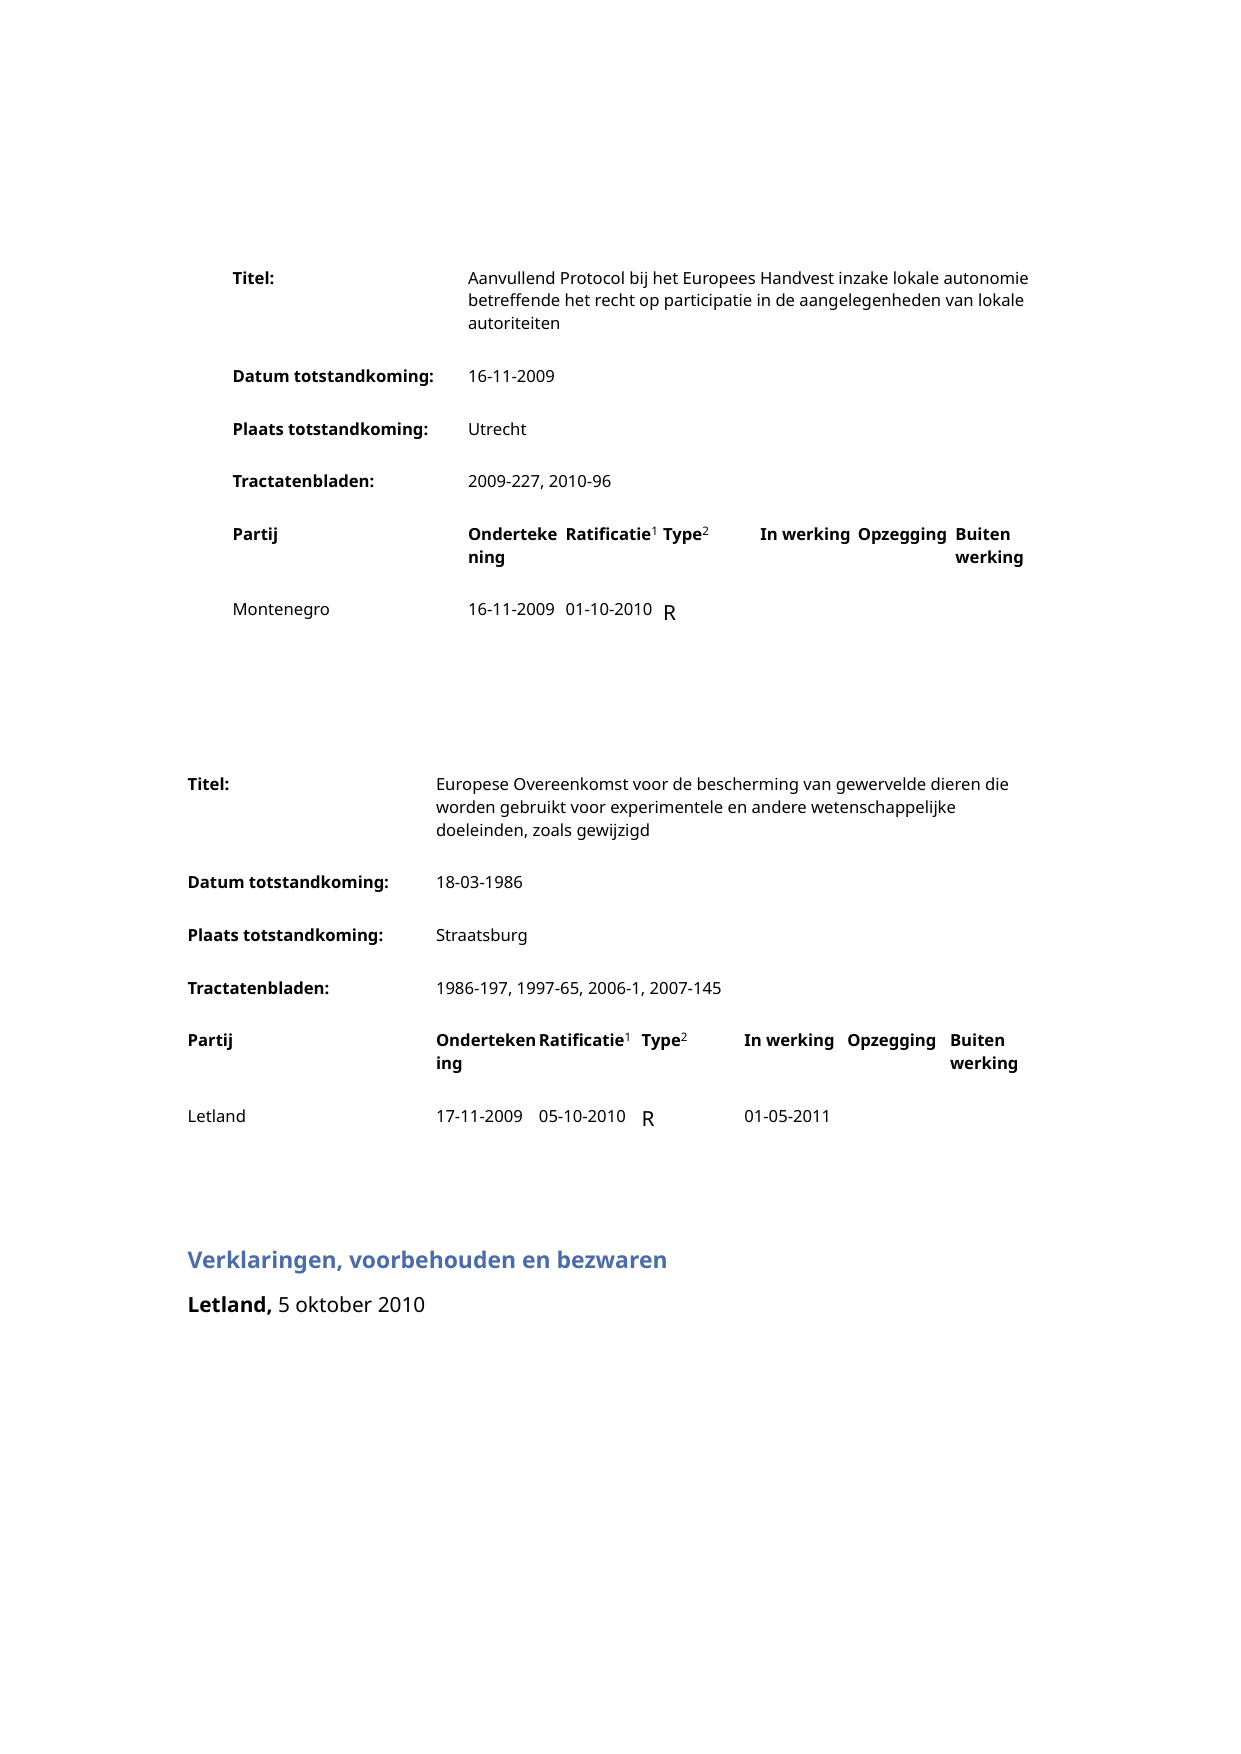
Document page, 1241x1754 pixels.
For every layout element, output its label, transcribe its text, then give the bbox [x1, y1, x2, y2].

table_cell 2009-227, 2010-96 [468, 470, 1053, 523]
table_cell [760, 598, 858, 656]
table_cell R [663, 598, 760, 656]
table_cell Opzegging [847, 1029, 950, 1104]
table_cell 01-10-2010 [565, 598, 663, 656]
table_cell 16-11-2009 [468, 365, 1053, 417]
table_cell Ratificatie1 [539, 1029, 641, 1104]
table_cell Datum totstandkoming: [233, 365, 468, 417]
table_cell Plaats totstandkoming: [233, 417, 468, 470]
table_header Titel: [188, 773, 436, 871]
table_cell 1986-197, 1997-65, 2006-1, 2007-145 [436, 976, 1053, 1029]
table_cell Opzegging [858, 523, 955, 598]
table_cell Letland [188, 1105, 436, 1163]
table_cell Tractatenbladen: [233, 470, 468, 523]
table_cell Tractatenbladen: [188, 976, 436, 1029]
table_header Europese Overeenkomst voor de bescherming van gewervelde dieren die worden gebruikt voor experimentele en andere wetenschappelijke doeleinden, zoals gewijzigd [436, 773, 1053, 871]
table_cell [950, 1105, 1053, 1163]
table_cell 18-03-1986 [436, 871, 1053, 924]
table_cell Buiten werking [955, 523, 1053, 598]
table_cell 16-11-2009 [468, 598, 565, 656]
table_cell Partij [233, 523, 468, 598]
table_cell Type2 [663, 523, 760, 598]
table_cell Utrecht [468, 417, 1053, 470]
table_cell Datum totstandkoming: [188, 871, 436, 924]
table_cell Ratificatie1 [565, 523, 663, 598]
table_cell In werking [744, 1029, 847, 1104]
table_cell [847, 1105, 950, 1163]
table_cell [858, 598, 955, 656]
text Letland, 5 oktober 2010 [187, 1290, 1053, 1318]
table_cell 17-11-2009 [436, 1105, 539, 1163]
table_header Titel: [233, 266, 468, 364]
table_cell Straatsburg [436, 924, 1053, 976]
table_cell R [641, 1105, 744, 1163]
table_cell Ondertekening [436, 1029, 539, 1104]
table_cell In werking [760, 523, 858, 598]
table_cell [955, 598, 1053, 656]
table_cell Buiten werking [950, 1029, 1053, 1104]
table_cell 01-05-2011 [744, 1105, 847, 1163]
subtitle Verklaringen, voorbehouden en bezwaren [187, 1244, 1053, 1275]
table_cell Type2 [641, 1029, 744, 1104]
table_cell Partij [188, 1029, 436, 1104]
table_cell 05-10-2010 [539, 1105, 641, 1163]
table_header Aanvullend Protocol bij het Europees Handvest inzake lokale autonomie betreffende het recht op participatie in de aangelegenheden van lokale autoriteiten [468, 266, 1053, 364]
table_cell Montenegro [233, 598, 468, 656]
table_cell Plaats totstandkoming: [188, 924, 436, 976]
table_cell Ondertekening [468, 523, 565, 598]
